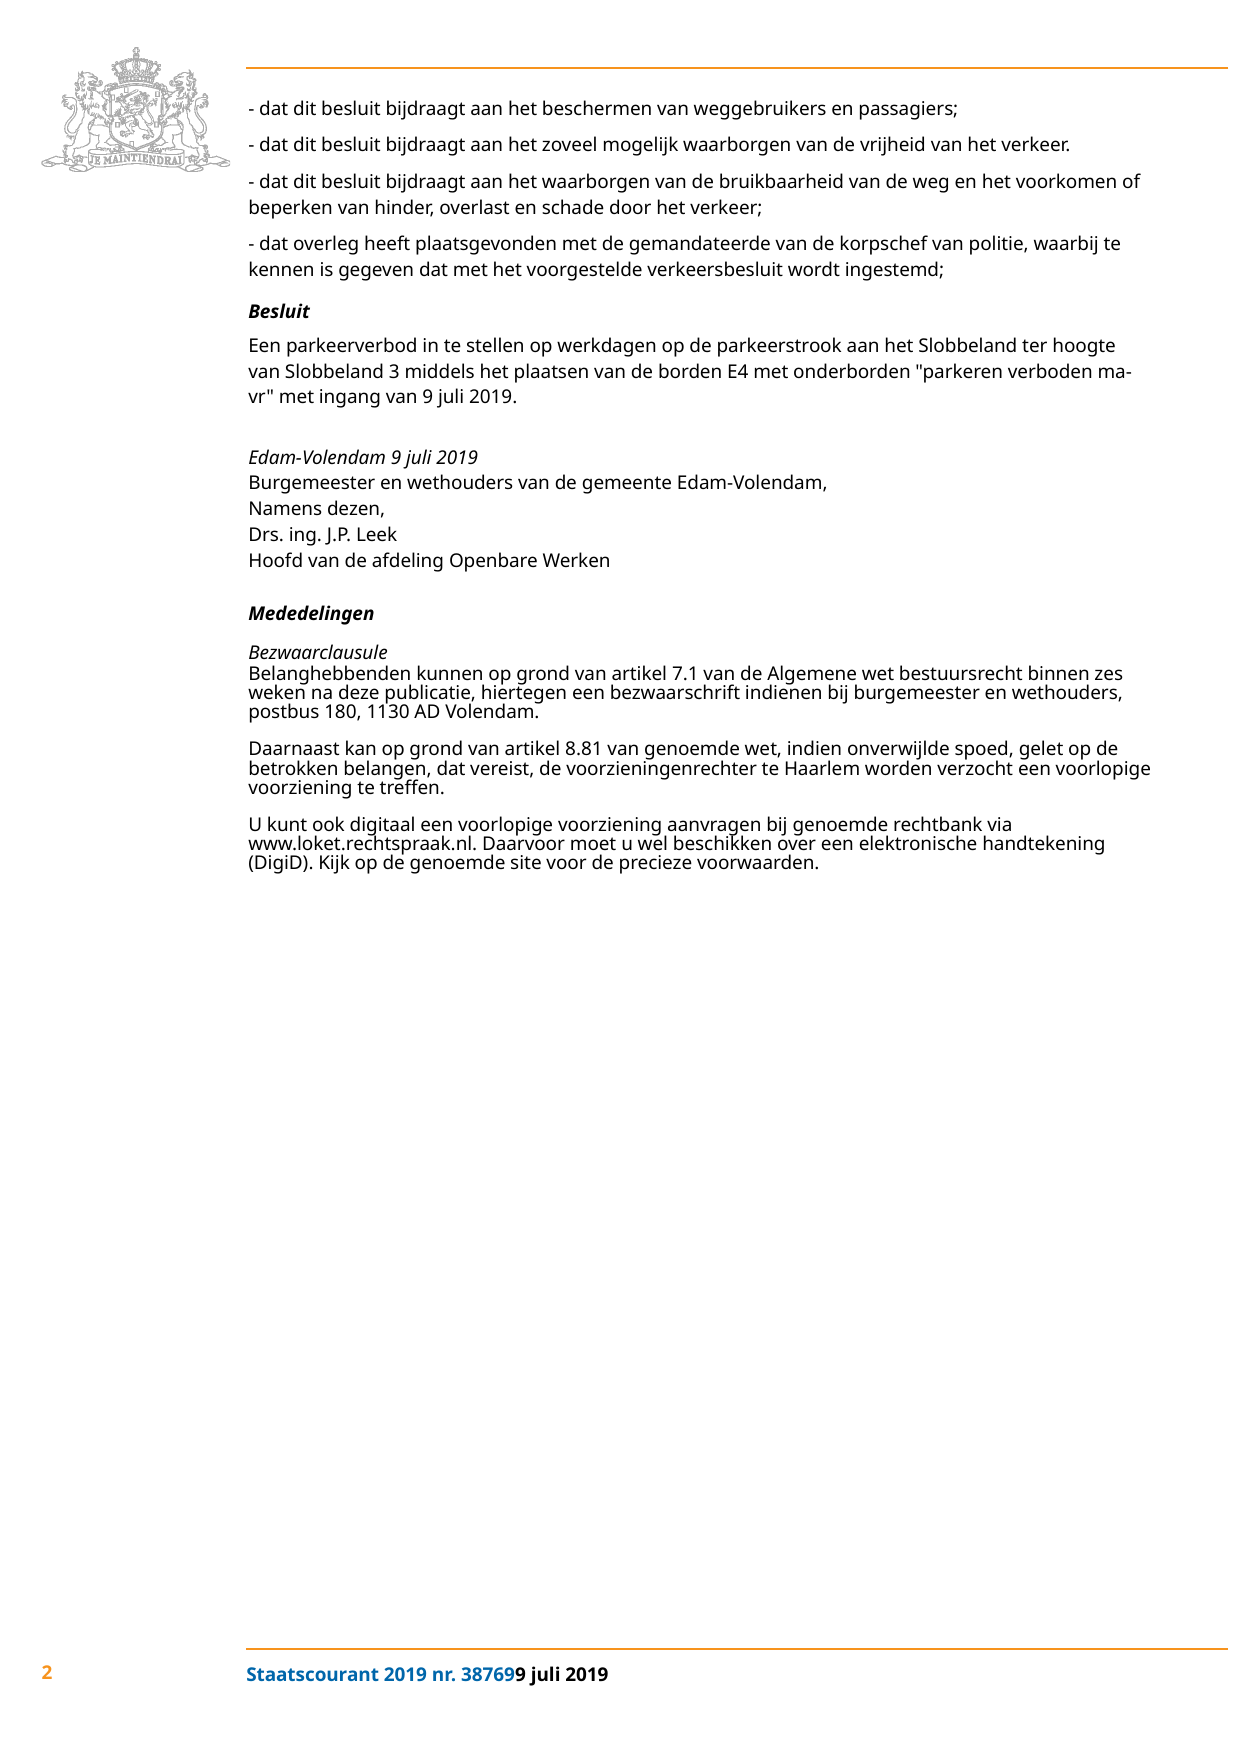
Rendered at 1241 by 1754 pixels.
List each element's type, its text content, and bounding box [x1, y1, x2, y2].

text - dat dit besluit bijdraagt aan het zoveel mogelijk waarborgen van de vrijheid van het verkeer. [248, 131, 1152, 157]
text Hoofd van de afdeling Openbare Werken [248, 547, 1152, 572]
text Mededelingen [248, 600, 1152, 625]
text - dat dit besluit bijdraagt aan het waarborgen van de bruikbaarheid van de weg en het voorkomen of beperken van hinder, overlast en schade door het verkeer; [248, 168, 1152, 219]
text Bezwaarclausule [248, 639, 1152, 665]
text - dat overleg heeft plaatsgevonden met de gemandateerde van de korpschef van politie, waarbij te kennen is gegeven dat met het voorgestelde verkeersbesluit wordt ingestemd; [248, 231, 1152, 282]
text Besluit [248, 298, 1152, 324]
picture [41, 47, 231, 172]
text Drs. ing. J.P. Leek [248, 521, 1152, 547]
text U kunt ook digitaal een voorlopige voorziening aanvragen bij genoemde rechtbank via www.loket.rechtspraak.nl. Daarvoor moet u wel beschikken over een elektronische handtekening (DigiD). Kijk op de genoemde site voor de precieze voorwaarden. [248, 816, 1152, 873]
text Namens dezen, [248, 495, 1152, 521]
text Belanghebbenden kunnen op grond van artikel 7.1 van de Algemene wet bestuursrecht binnen zes weken na deze publicatie, hiertegen een bezwaarschrift indienen bij burgemeester en wethouders, postbus 180, 1130 AD Volendam. [248, 665, 1152, 722]
text Burgemeester en wethouders van de gemeente Edam-Volendam, [248, 469, 1152, 495]
text Edam-Volendam 9 juli 2019 [248, 444, 1152, 469]
text Een parkeerverbod in te stellen op werkdagen op de parkeerstrook aan het Slobbeland ter hoogte van Slobbeland 3 middels het plaatsen van de borden E4 met onderborden "parkeren verboden ma- vr" met ingang van 9 juli 2019. [248, 332, 1152, 409]
text - dat dit besluit bijdraagt aan het beschermen van weggebruikers en passagiers; [248, 95, 1152, 121]
text Daarnaast kan op grond van artikel 8.81 van genoemde wet, indien onverwijlde spoed, gelet op de betrokken belangen, dat vereist, de voorzieningenrechter te Haarlem worden verzocht een voorlopige voorziening te treffen. [248, 740, 1152, 798]
